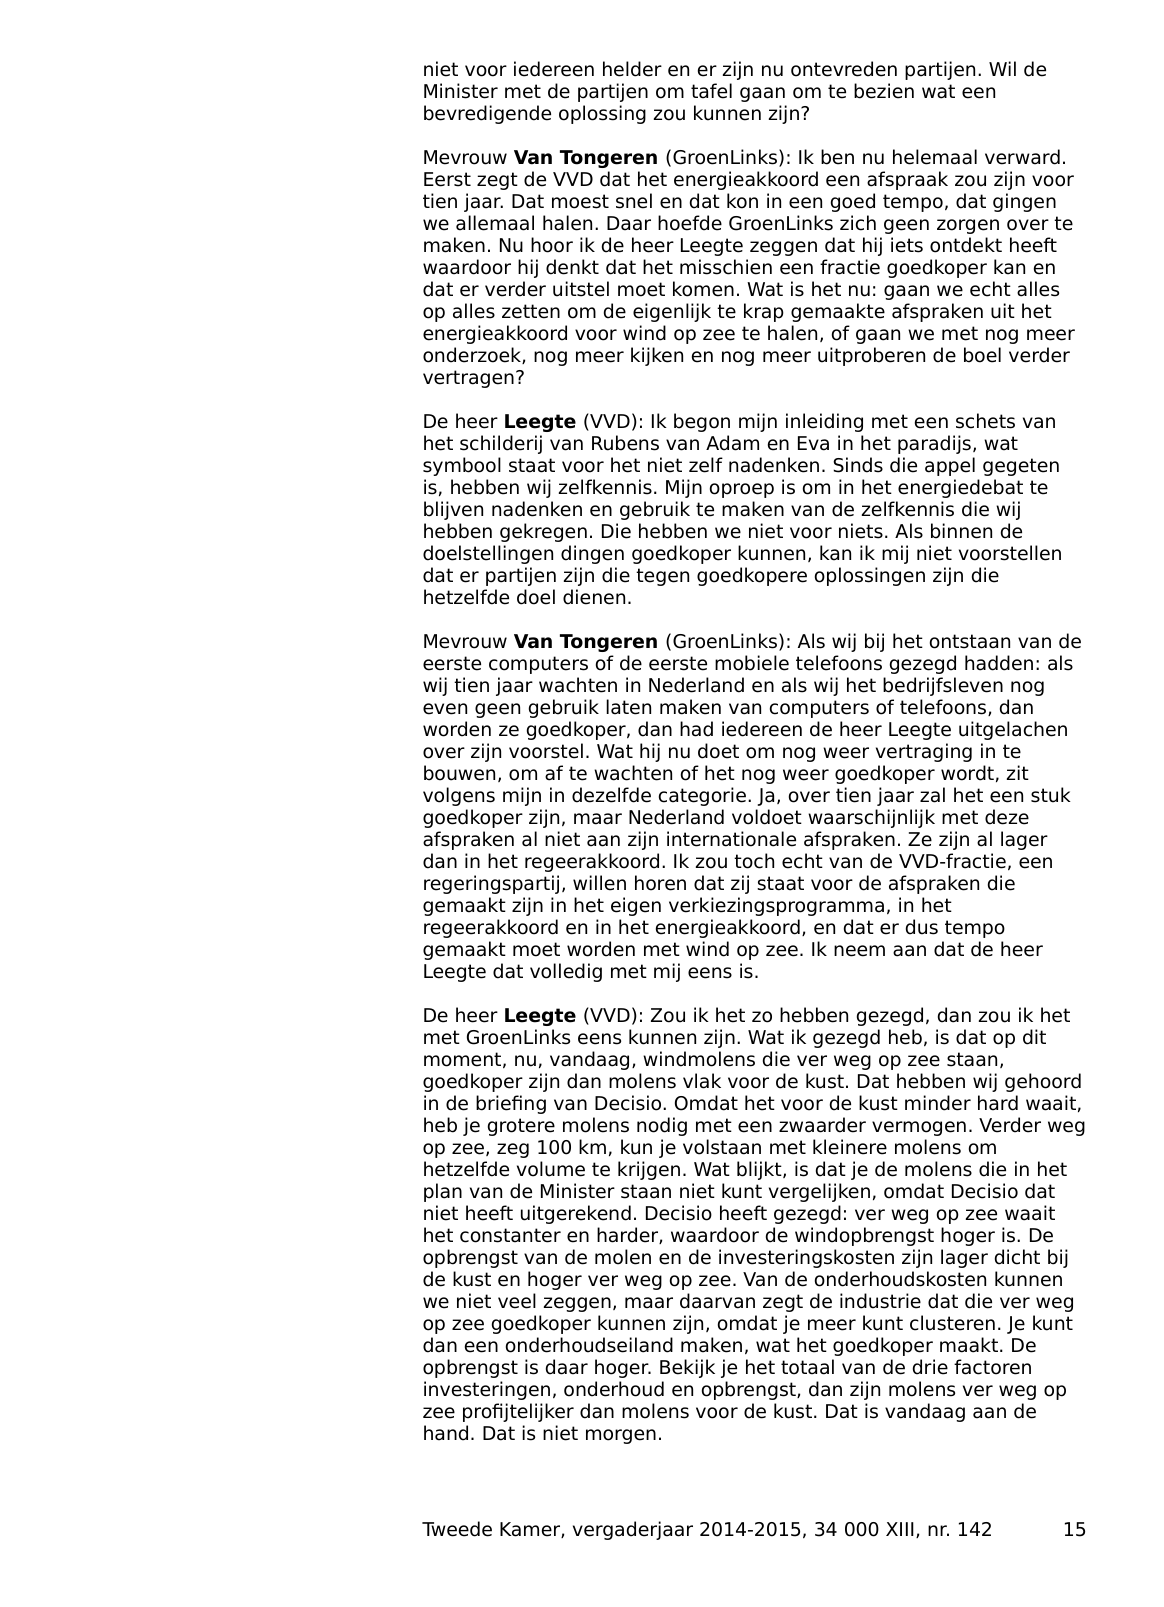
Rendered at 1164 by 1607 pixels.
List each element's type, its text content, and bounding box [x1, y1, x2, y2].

text Mevrouw Van Tongeren (GroenLinks): Als wij bij het ontstaan van de eerste computers of de eerste mobiele telefoons gezegd hadden: als wij tien jaar wachten in Nederland en als wij het bedrijfsleven nog even geen gebruik laten maken van computers of telefoons, dan worden ze goedkoper, dan had iedereen de heer Leegte uitgelachen over zijn voorstel. Wat hij nu doet om nog weer vertraging in te bouwen, om af te wachten of het nog weer goedkoper wordt, zit volgens mijn in dezelfde categorie. Ja, over tien jaar zal het een stuk goedkoper zijn, maar Nederland voldoet waarschijnlijk met deze afspraken al niet aan zijn internationale afspraken. Ze zijn al lager dan in het regeerakkoord. Ik zou toch echt van de VVD-fractie, een regeringspartij, willen horen dat zij staat voor de afspraken die gemaakt zijn in het eigen verkiezingsprogramma, in het regeerakkoord en in het energieakkoord, en dat er dus tempo gemaakt moet worden met wind op zee. Ik neem aan dat de heer Leegte dat volledig met mij eens is. [422, 631, 1087, 983]
text Mevrouw Van Tongeren (GroenLinks): Ik ben nu helemaal verward. Eerst zegt de VVD dat het energieakkoord een afspraak zou zijn voor tien jaar. Dat moest snel en dat kon in een goed tempo, dat gingen we allemaal halen. Daar hoefde GroenLinks zich geen zorgen over te maken. Nu hoor ik de heer Leegte zeggen dat hij iets ontdekt heeft waardoor hij denkt dat het misschien een fractie goedkoper kan en dat er verder uitstel moet komen. Wat is het nu: gaan we echt alles op alles zetten om de eigenlijk te krap gemaakte afspraken uit het energieakkoord voor wind op zee te halen, of gaan we met nog meer onderzoek, nog meer kijken en nog meer uitproberen de boel verder vertragen? [422, 147, 1087, 389]
text niet voor iedereen helder en er zijn nu ontevreden partijen. Wil de Minister met de partijen om tafel gaan om te bezien wat een bevredigende oplossing zou kunnen zijn? [422, 59, 1087, 125]
text De heer Leegte (VVD): Ik begon mijn inleiding met een schets van het schilderij van Rubens van Adam en Eva in het paradijs, wat symbool staat voor het niet zelf nadenken. Sinds die appel gegeten is, hebben wij zelfkennis. Mijn oproep is om in het energiedebat te blijven nadenken en gebruik te maken van de zelfkennis die wij hebben gekregen. Die hebben we niet voor niets. Als binnen de doelstellingen dingen goedkoper kunnen, kan ik mij niet voorstellen dat er partijen zijn die tegen goedkopere oplossingen zijn die hetzelfde doel dienen. [422, 411, 1087, 609]
text De heer Leegte (VVD): Zou ik het zo hebben gezegd, dan zou ik het met GroenLinks eens kunnen zijn. Wat ik gezegd heb, is dat op dit moment, nu, vandaag, windmolens die ver weg op zee staan, goedkoper zijn dan molens vlak voor de kust. Dat hebben wij gehoord in de briefing van Decisio. Omdat het voor de kust minder hard waait, heb je grotere molens nodig met een zwaarder vermogen. Verder weg op zee, zeg 100 km, kun je volstaan met kleinere molens om hetzelfde volume te krijgen. Wat blijkt, is dat je de molens die in het plan van de Minister staan niet kunt vergelijken, omdat Decisio dat niet heeft uitgerekend. Decisio heeft gezegd: ver weg op zee waait het constanter en harder, waardoor de windopbrengst hoger is. De opbrengst van de molen en de investeringskosten zijn lager dicht bij de kust en hoger ver weg op zee. Van de onderhoudskosten kunnen we niet veel zeggen, maar daarvan zegt de industrie dat die ver weg op zee goedkoper kunnen zijn, omdat je meer kunt clusteren. Je kunt dan een onderhoudseiland maken, wat het goedkoper maakt. De opbrengst is daar hoger. Bekijk je het totaal van de drie factoren investeringen, onderhoud en opbrengst, dan zijn molens ver weg op zee profijtelijker dan molens voor de kust. Dat is vandaag aan de hand. Dat is niet morgen. [422, 1005, 1087, 1444]
